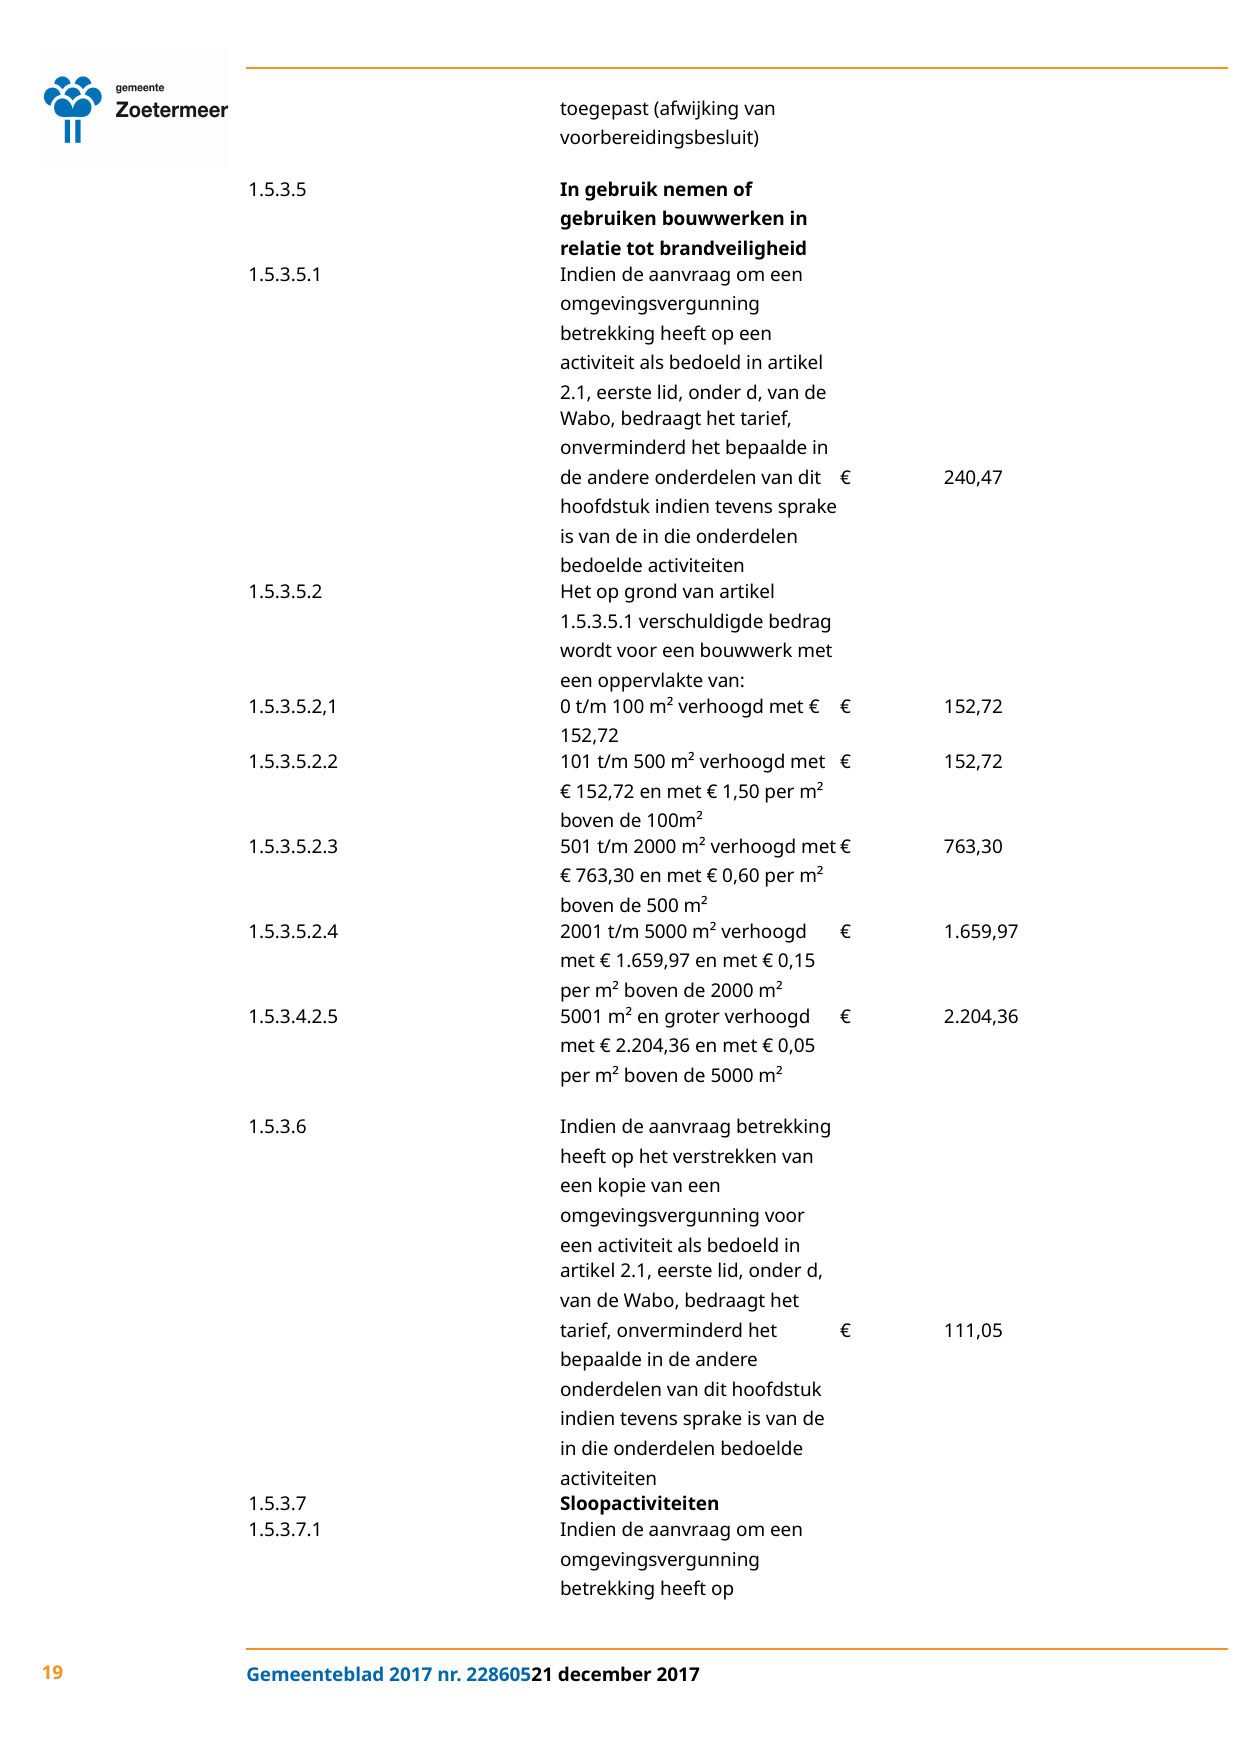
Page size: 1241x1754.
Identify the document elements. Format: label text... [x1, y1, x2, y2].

table_cell [944, 1088, 1048, 1113]
table_cell Indien de aanvraag om een omgevingsvergunning betrekking heeft op een activiteit als bedoeld in artikel 2.1, eerste lid, onder d, van de [560, 261, 840, 405]
table_cell [248, 1088, 560, 1113]
table_cell [840, 1516, 944, 1601]
table_cell [944, 1516, 1048, 1601]
table_cell € [840, 1003, 944, 1088]
table_cell 0 t/m 100 m² verhoogd met € 152,72 [560, 693, 840, 748]
table_cell 1.5.3.7 [248, 1490, 560, 1516]
table_cell 101 t/m 500 m² verhoogd met € 152,72 en met € 1,50 per m² boven de 100m² [560, 748, 840, 833]
table_cell [944, 150, 1048, 176]
table_cell € [840, 405, 944, 578]
table_cell € [840, 693, 944, 748]
table_cell 1.5.3.5.2 [248, 579, 560, 693]
table_cell [944, 95, 1048, 150]
table_cell [840, 150, 944, 176]
table_cell [560, 1088, 840, 1113]
table_cell [840, 176, 944, 261]
table_cell Wabo, bedraagt het tarief, onverminderd het bepaalde in de andere onderdelen van dit hoofdstuk indien tevens sprake is van de in die onderdelen bedoelde activiteiten [560, 405, 840, 578]
table_cell 1.5.3.5.2.4 [248, 918, 560, 1003]
table_cell 1.5.3.5.2.3 [248, 833, 560, 918]
table_cell Indien de aanvraag betrekking heeft op het verstrekken van een kopie van een omgevingsvergunning voor een activiteit als bedoeld in [560, 1114, 840, 1258]
table_cell 501 t/m 2000 m² verhoogd met € 763,30 en met € 0,60 per m² boven de 500 m² [560, 833, 840, 918]
table_cell artikel 2.1, eerste lid, onder d, van de Wabo, bedraagt het tarief, onverminderd het bepaalde in de andere onderdelen van dit hoofdstuk indien tevens sprake is van de in die onderdelen bedoelde activiteiten [560, 1258, 840, 1490]
table_cell € [840, 748, 944, 833]
table_cell 1.5.3.4.2.5 [248, 1003, 560, 1088]
table_cell [840, 579, 944, 693]
table_cell [840, 1114, 944, 1258]
table_cell 1.5.3.5 [248, 176, 560, 261]
table_cell [944, 1114, 1048, 1258]
table_cell [944, 579, 1048, 693]
table_cell 1.5.3.5.2,1 [248, 693, 560, 748]
table_cell 763,30 [944, 833, 1048, 918]
table_cell [840, 261, 944, 405]
table_cell toegepast (afwijking van voorbereidingsbesluit) [560, 95, 840, 150]
picture [41, 47, 231, 172]
table_cell [944, 261, 1048, 405]
table_cell 240,47 [944, 405, 1048, 578]
table_cell [840, 1088, 944, 1113]
table_cell [560, 150, 840, 176]
table_cell 1.5.3.5.1 [248, 261, 560, 405]
table_cell 2001 t/m 5000 m² verhoogd met € 1.659,97 en met € 0,15 per m² boven de 2000 m² [560, 918, 840, 1003]
table_cell [944, 1490, 1048, 1516]
table_cell 2.204,36 [944, 1003, 1048, 1088]
table_cell 1.5.3.6 [248, 1114, 560, 1258]
table_cell [248, 405, 560, 578]
table_cell 111,05 [944, 1258, 1048, 1490]
table_cell € [840, 1258, 944, 1490]
table_cell Het op grond van artikel 1.5.3.5.1 verschuldigde bedrag wordt voor een bouwwerk met een oppervlakte van: [560, 579, 840, 693]
table_cell [840, 95, 944, 150]
table_cell 1.5.3.5.2.2 [248, 748, 560, 833]
table_cell Sloopactiviteiten [560, 1490, 840, 1516]
table_cell € [840, 918, 944, 1003]
table_cell [248, 95, 560, 150]
table_cell 152,72 [944, 693, 1048, 748]
table_cell Indien de aanvraag om een omgevingsvergunning betrekking heeft op [560, 1516, 840, 1601]
table_cell € [840, 833, 944, 918]
table_cell [248, 150, 560, 176]
table_cell [944, 176, 1048, 261]
table_cell 1.659,97 [944, 918, 1048, 1003]
table_cell [840, 1490, 944, 1516]
table_cell In gebruik nemen of gebruiken bouwwerken in relatie tot brandveiligheid [560, 176, 840, 261]
table_cell [248, 1258, 560, 1490]
table_cell 152,72 [944, 748, 1048, 833]
table_cell 1.5.3.7.1 [248, 1516, 560, 1601]
table_cell 5001 m² en groter verhoogd met € 2.204,36 en met € 0,05 per m² boven de 5000 m² [560, 1003, 840, 1088]
